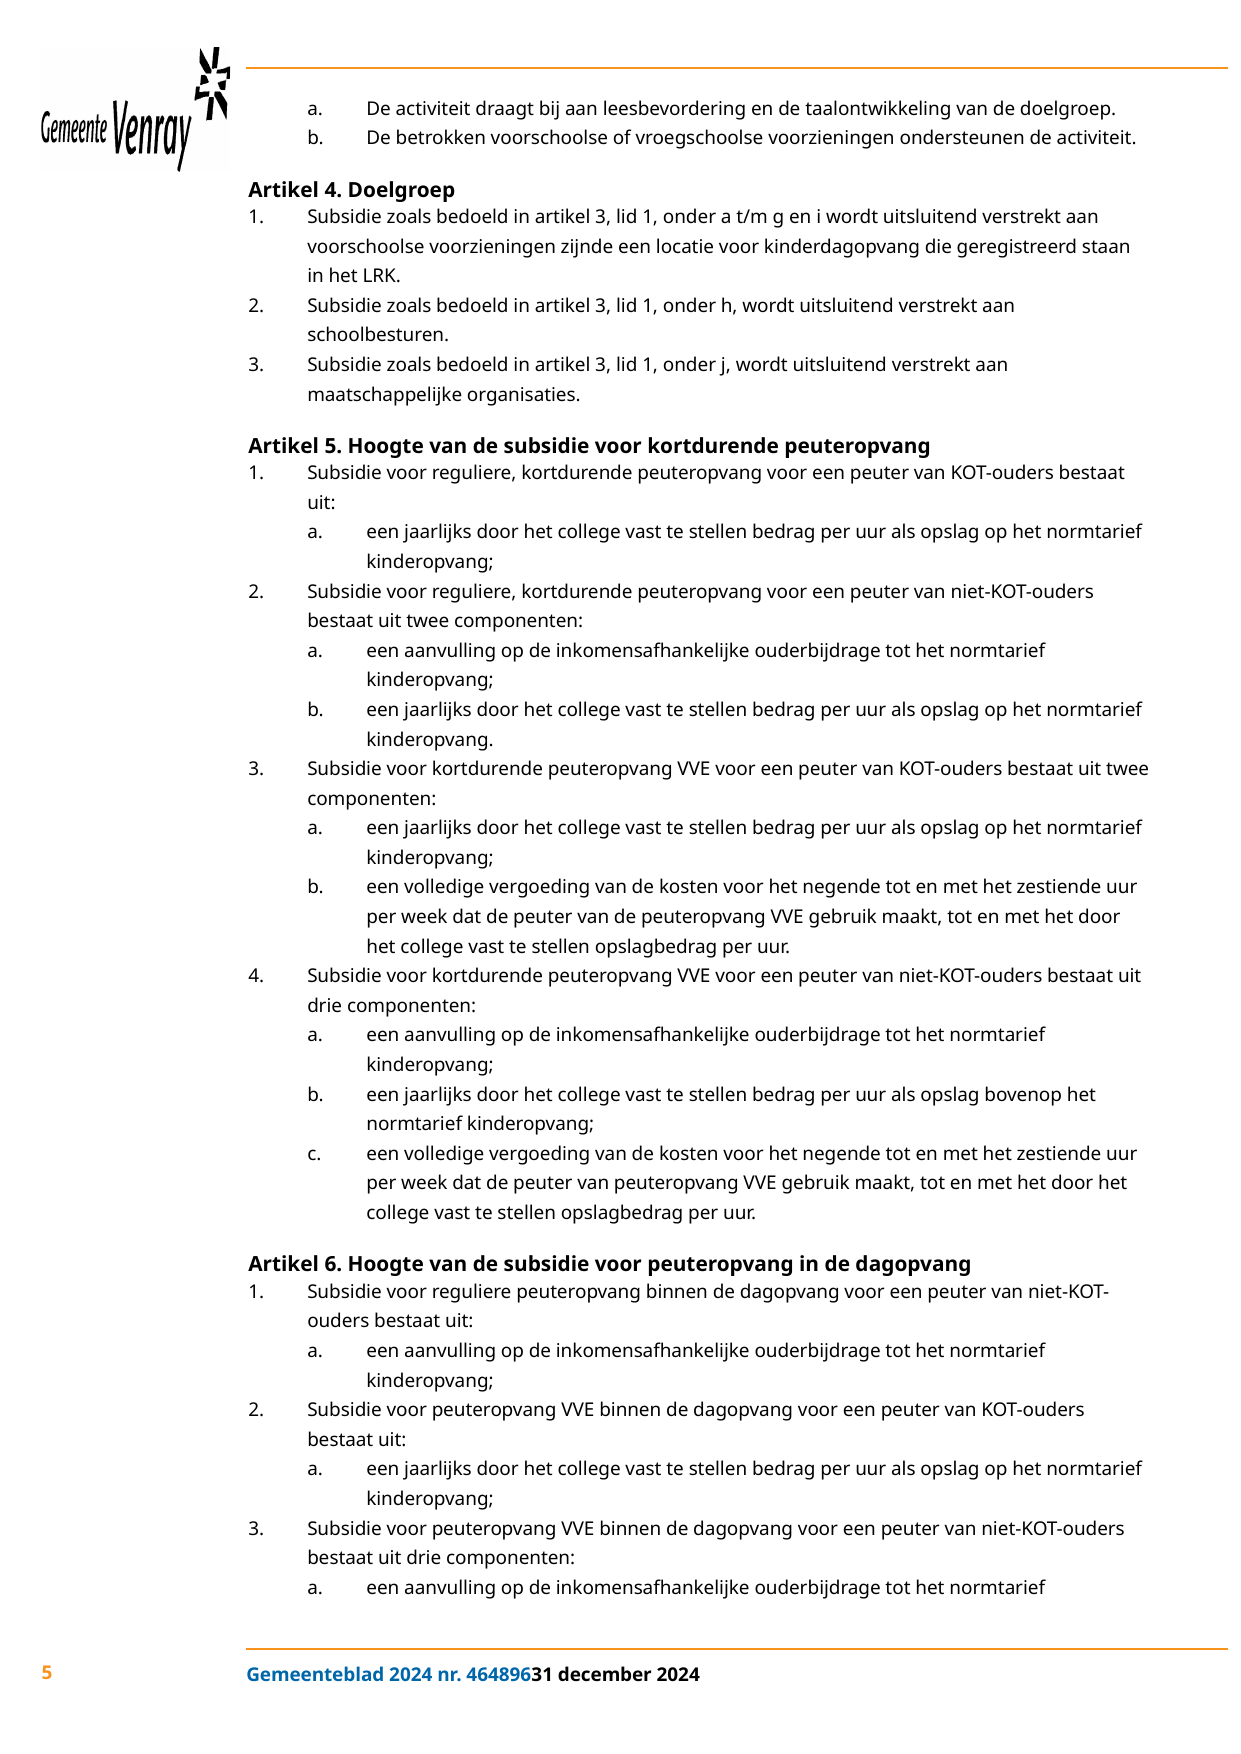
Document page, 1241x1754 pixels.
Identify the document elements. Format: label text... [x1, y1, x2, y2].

list een aanvulling op de inkomensafhankelijke ouderbijdrage tot het normtarief kinderopvang; [307, 1022, 1152, 1077]
list een jaarlijks door het college vast te stellen bedrag per uur als opslag op het normtarief kinderopvang; [307, 1456, 1152, 1511]
list Subsidie voor reguliere peuteropvang binnen de dagopvang voor een peuter van niet-KOT-ouders bestaat uit: [248, 1278, 1152, 1333]
list Subsidie voor kortdurende peuteropvang VVE voor een peuter van KOT-ouders bestaat uit twee componenten: [248, 755, 1152, 811]
list een aanvulling op de inkomensafhankelijke ouderbijdrage tot het normtarief kinderopvang; [307, 637, 1152, 692]
list De betrokken voorschoolse of vroegschoolse voorzieningen ondersteunen de activiteit. [307, 124, 1152, 150]
text Artikel 5. Hoogte van de subsidie voor kortdurende peuteropvang [248, 431, 1152, 459]
list Subsidie voor peuteropvang VVE binnen de dagopvang voor een peuter van niet-KOT-ouders bestaat uit drie componenten: [248, 1515, 1152, 1570]
list een jaarlijks door het college vast te stellen bedrag per uur als opslag op het normtarief kinderopvang. [307, 696, 1152, 752]
list Subsidie voor peuteropvang VVE binnen de dagopvang voor een peuter van KOT-ouders bestaat uit: [248, 1396, 1152, 1452]
list Subsidie zoals bedoeld in artikel 3, lid 1, onder h, wordt uitsluitend verstrekt aan schoolbesturen. [248, 292, 1152, 347]
list een jaarlijks door het college vast te stellen bedrag per uur als opslag op het normtarief kinderopvang; [307, 814, 1152, 870]
list Subsidie zoals bedoeld in artikel 3, lid 1, onder a t/m g en i wordt uitsluitend verstrekt aan voorschoolse voorzieningen zijnde een locatie voor kinderdagopvang die geregistreerd staan in het LRK. [248, 203, 1152, 288]
list een volledige vergoeding van de kosten voor het negende tot en met het zestiende uur per week dat de peuter van de peuteropvang VVE gebruik maakt, tot en met het door het college vast te stellen opslagbedrag per uur. [307, 874, 1152, 959]
text Artikel 6. Hoogte van de subsidie voor peuteropvang in de dagopvang [248, 1249, 1152, 1278]
text Artikel 4. Doelgroep [248, 175, 1152, 203]
list een aanvulling op de inkomensafhankelijke ouderbijdrage tot het normtarief [307, 1574, 1152, 1599]
list Subsidie voor kortdurende peuteropvang VVE voor een peuter van niet-KOT-ouders bestaat uit drie componenten: [248, 962, 1152, 1018]
list een volledige vergoeding van de kosten voor het negende tot en met het zestiende uur per week dat de peuter van peuteropvang VVE gebruik maakt, tot en met het door het college vast te stellen opslagbedrag per uur. [307, 1140, 1152, 1225]
picture [41, 47, 231, 172]
list een jaarlijks door het college vast te stellen bedrag per uur als opslag op het normtarief kinderopvang; [307, 519, 1152, 574]
list een aanvulling op de inkomensafhankelijke ouderbijdrage tot het normtarief kinderopvang; [307, 1337, 1152, 1392]
list De activiteit draagt bij aan leesbevordering en de taalontwikkeling van de doelgroep. [307, 95, 1152, 121]
list Subsidie voor reguliere, kortdurende peuteropvang voor een peuter van niet-KOT-ouders bestaat uit twee componenten: [248, 578, 1152, 633]
list een jaarlijks door het college vast te stellen bedrag per uur als opslag bovenop het normtarief kinderopvang; [307, 1081, 1152, 1136]
list Subsidie zoals bedoeld in artikel 3, lid 1, onder j, wordt uitsluitend verstrekt aan maatschappelijke organisaties. [248, 351, 1152, 406]
list Subsidie voor reguliere, kortdurende peuteropvang voor een peuter van KOT-ouders bestaat uit: [248, 459, 1152, 515]
